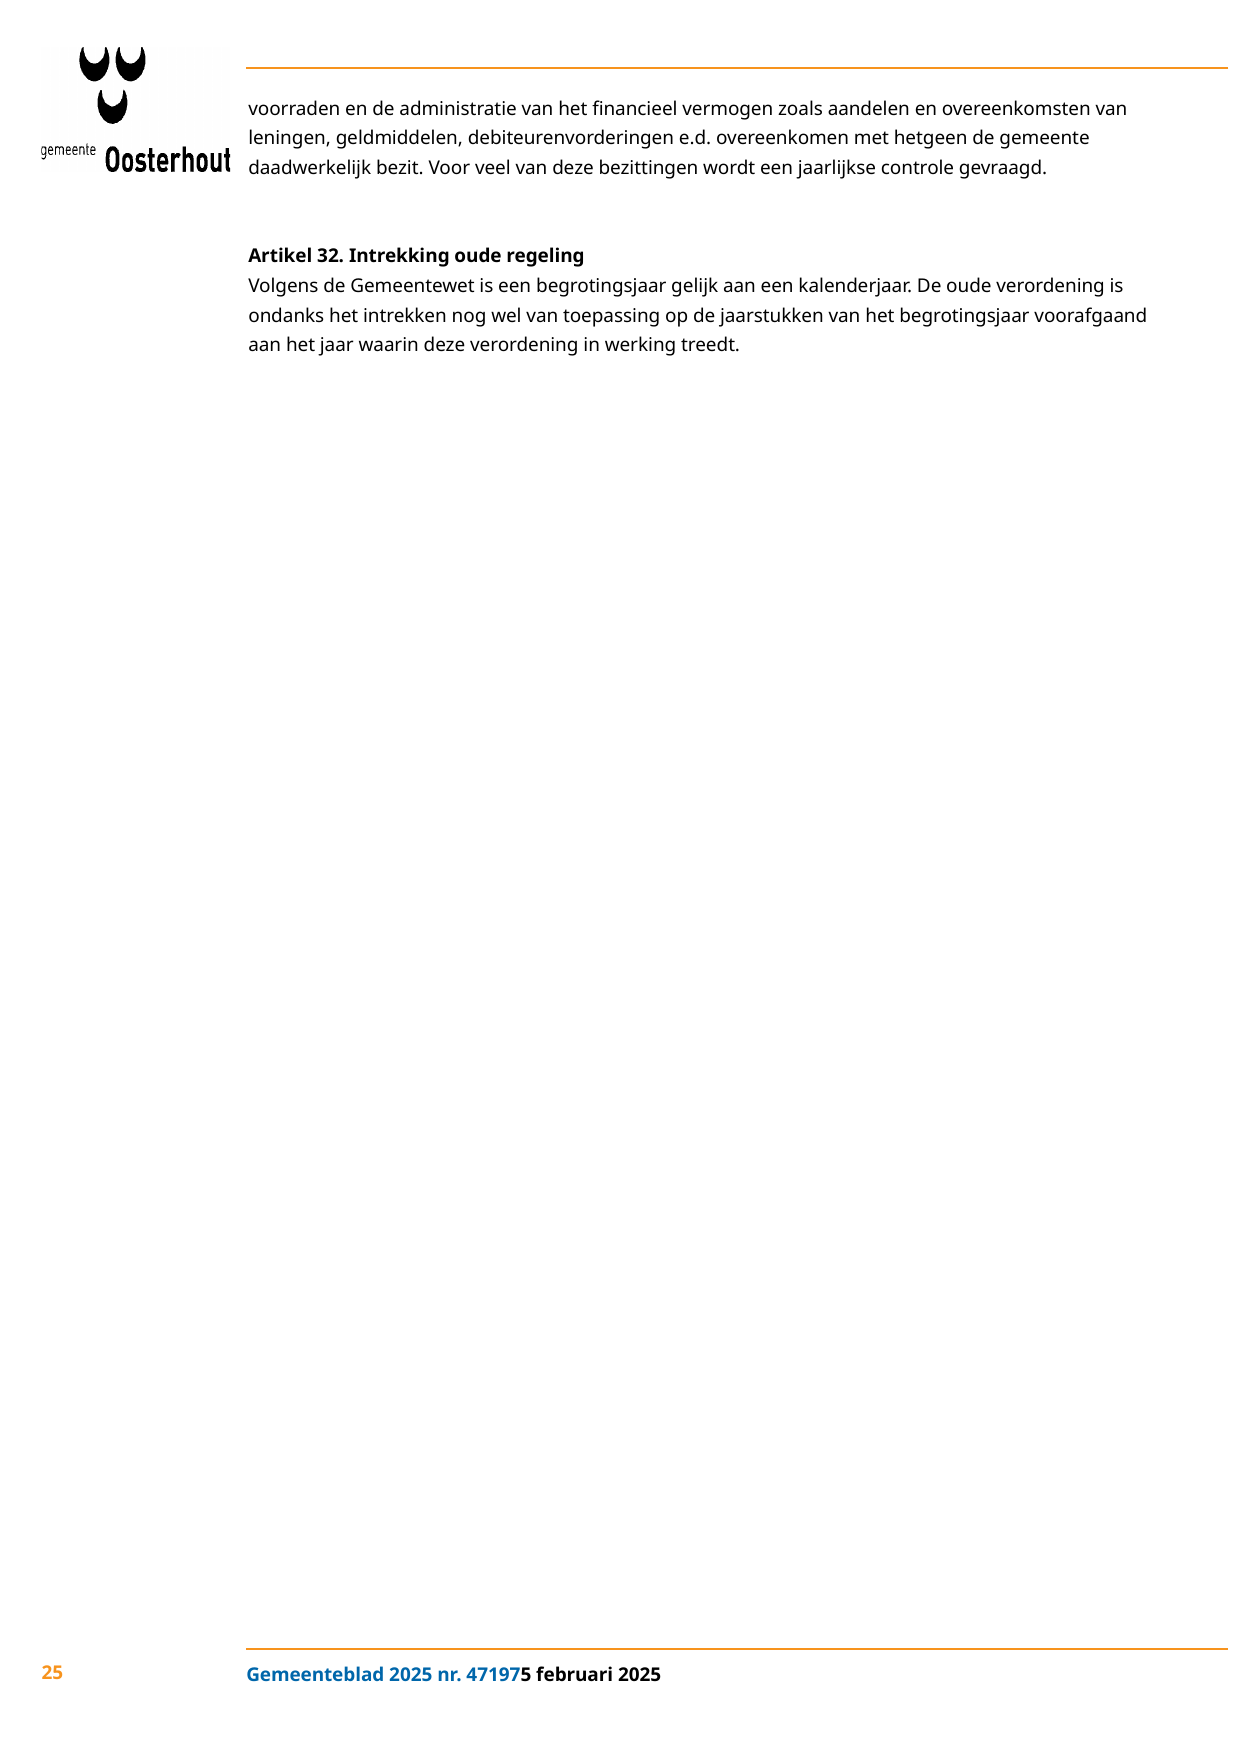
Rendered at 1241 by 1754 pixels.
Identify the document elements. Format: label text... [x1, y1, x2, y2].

text voorraden en de administratie van het financieel vermogen zoals aandelen en overeenkomsten van leningen, geldmiddelen, debiteurenvorderingen e.d. overeenkomen met hetgeen de gemeente daadwerkelijk bezit. Voor veel van deze bezittingen wordt een jaarlijkse controle gevraagd. [248, 95, 1152, 180]
text Artikel 32. Intrekking oude regeling [248, 243, 1152, 268]
picture [41, 47, 231, 172]
text Volgens de Gemeentewet is een begrotingsjaar gelijk aan een kalenderjaar. De oude verordening is ondanks het intrekken nog wel van toepassing op de jaarstukken van het begrotingsjaar voorafgaand aan het jaar waarin deze verordening in werking treedt. [248, 272, 1152, 357]
